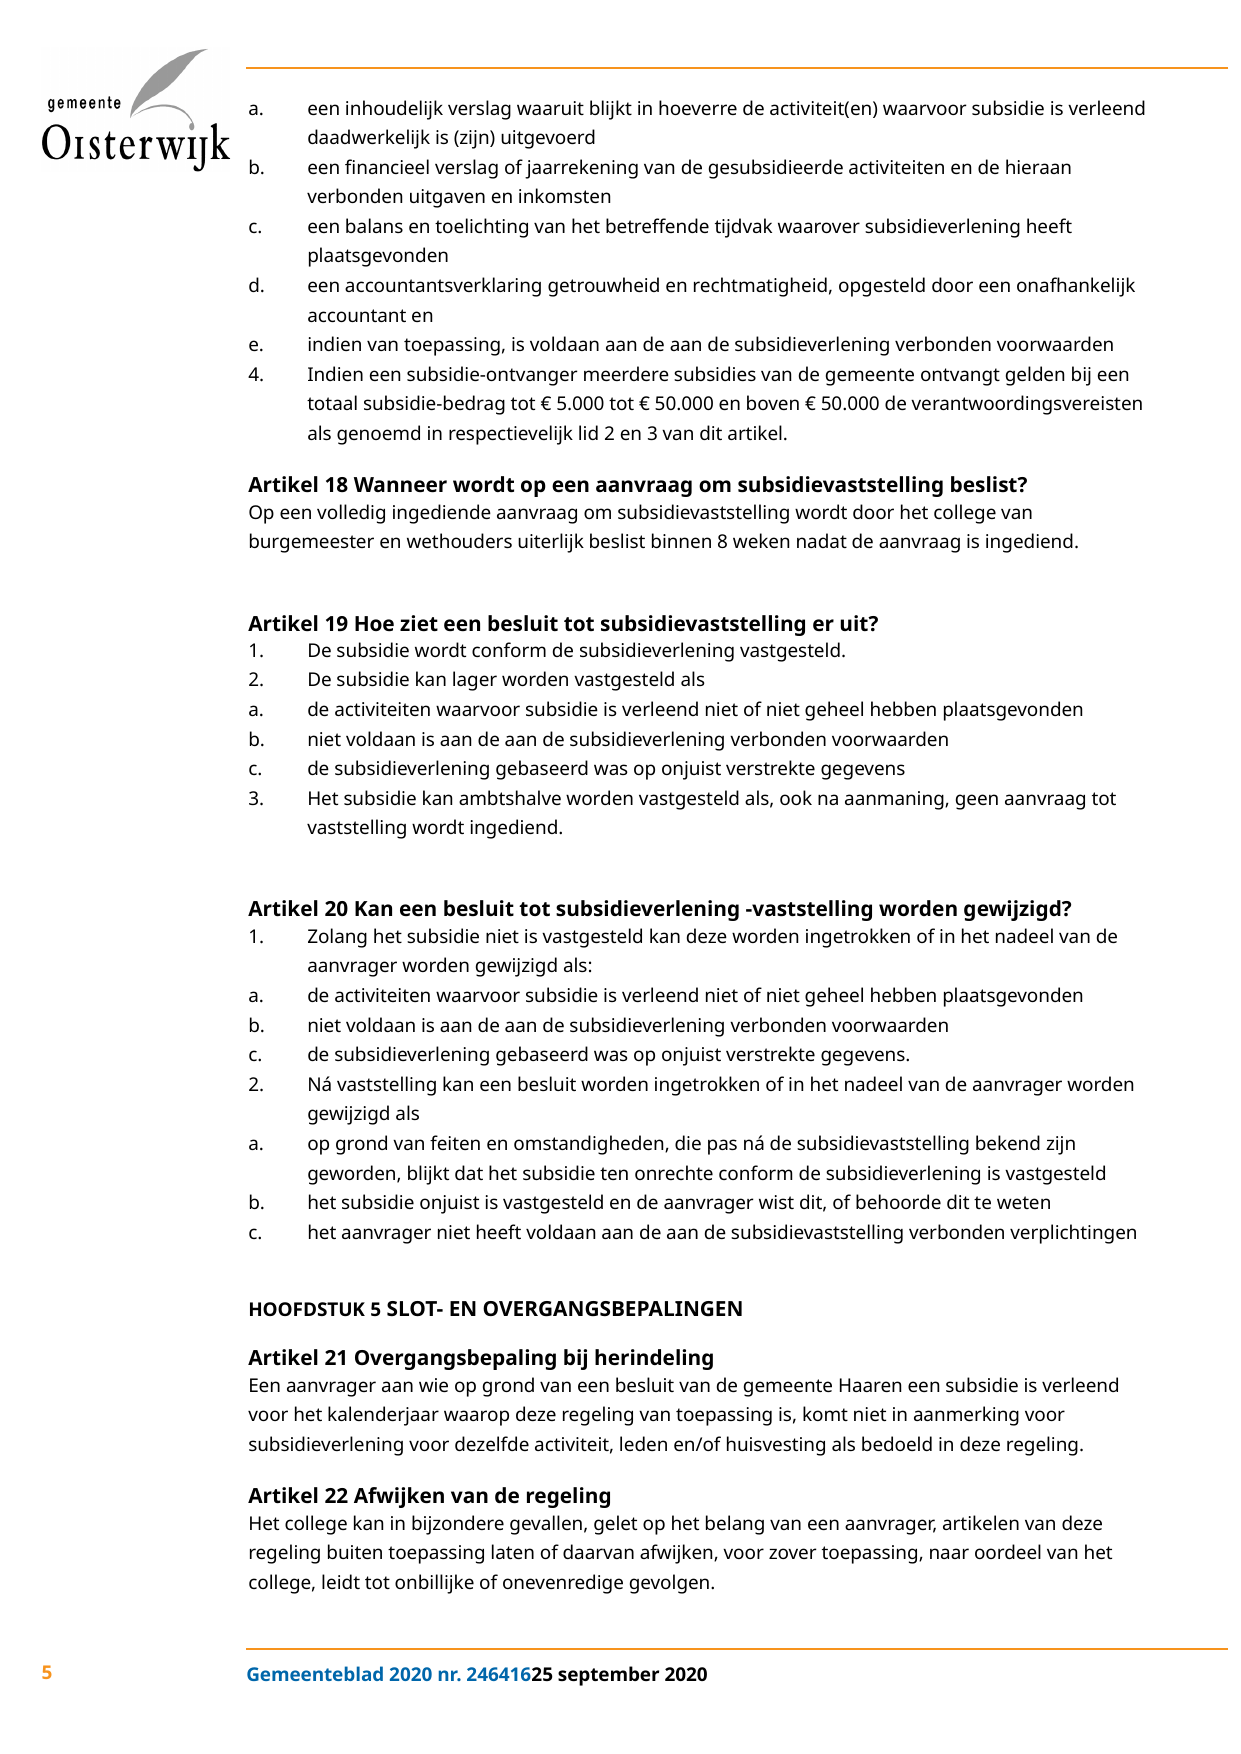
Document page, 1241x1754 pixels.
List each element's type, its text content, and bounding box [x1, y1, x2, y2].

list het aanvrager niet heeft voldaan aan de aan de subsidievaststelling verbonden verplichtingen [248, 1219, 1152, 1244]
text Artikel 18 Wanneer wordt op een aanvraag om subsidievaststelling beslist? [248, 471, 1152, 499]
list de activiteiten waarvoor subsidie is verleend niet of niet geheel hebben plaatsgevonden [248, 696, 1152, 722]
text Artikel 20 Kan een besluit tot subsidieverlening -vaststelling worden gewijzigd? [248, 894, 1152, 923]
list Indien een subsidie-ontvanger meerdere subsidies van de gemeente ontvangt gelden bij een totaal subsidie-bedrag tot € 5.000 tot € 50.000 en boven € 50.000 de verantwoordingsvereisten als genoemd in respectievelijk lid 2 en 3 van dit artikel. [248, 361, 1152, 446]
picture [41, 47, 231, 172]
list indien van toepassing, is voldaan aan de aan de subsidieverlening verbonden voorwaarden [248, 331, 1152, 357]
list een accountantsverklaring getrouwheid en rechtmatigheid, opgesteld door een onafhankelijk accountant en [248, 272, 1152, 328]
list De subsidie wordt conform de subsidieverlening vastgesteld. [248, 637, 1152, 663]
list een inhoudelijk verslag waaruit blijkt in hoeverre de activiteit(en) waarvoor subsidie is verleend daadwerkelijk is (zijn) uitgevoerd [248, 95, 1152, 150]
list Het subsidie kan ambtshalve worden vastgesteld als, ook na aanmaning, geen aanvraag tot vaststelling wordt ingediend. [248, 785, 1152, 840]
list op grond van feiten en omstandigheden, die pas ná de subsidievaststelling bekend zijn geworden, blijkt dat het subsidie ten onrechte conform de subsidieverlening is vastgesteld [248, 1130, 1152, 1185]
list Ná vaststelling kan een besluit worden ingetrokken of in het nadeel van de aanvrager worden gewijzigd als [248, 1071, 1152, 1126]
list de subsidieverlening gebaseerd was op onjuist verstrekte gegevens. [248, 1041, 1152, 1067]
list een balans en toelichting van het betreffende tijdvak waarover subsidieverlening heeft plaatsgevonden [248, 213, 1152, 268]
list de activiteiten waarvoor subsidie is verleend niet of niet geheel hebben plaatsgevonden [248, 982, 1152, 1008]
text Artikel 19 Hoe ziet een besluit tot subsidievaststelling er uit? [248, 609, 1152, 637]
text Artikel 21 Overgangsbepaling bij herindeling [248, 1343, 1152, 1372]
list het subsidie onjuist is vastgesteld en de aanvrager wist dit, of behoorde dit te weten [248, 1189, 1152, 1215]
list De subsidie kan lager worden vastgesteld als [248, 667, 1152, 692]
list niet voldaan is aan de aan de subsidieverlening verbonden voorwaarden [248, 1012, 1152, 1037]
list niet voldaan is aan de aan de subsidieverlening verbonden voorwaarden [248, 726, 1152, 752]
list de subsidieverlening gebaseerd was op onjuist verstrekte gegevens [248, 755, 1152, 781]
text Op een volledig ingediende aanvraag om subsidievaststelling wordt door het college van burgemeester en wethouders uiterlijk beslist binnen 8 weken nadat de aanvraag is ingediend. [248, 499, 1152, 554]
list Zolang het subsidie niet is vastgesteld kan deze worden ingetrokken of in het nadeel van de aanvrager worden gewijzigd als: [248, 923, 1152, 978]
text Artikel 22 Afwijken van de regeling [248, 1481, 1152, 1510]
text HOOFDSTUK 5 SLOT- EN OVERGANGSBEPALINGEN [248, 1294, 1152, 1322]
text Het college kan in bijzondere gevallen, gelet op het belang van een aanvrager, artikelen van deze regeling buiten toepassing laten of daarvan afwijken, voor zover toepassing, naar oordeel van het college, leidt tot onbillijke of onevenredige gevolgen. [248, 1510, 1152, 1595]
text Een aanvrager aan wie op grond van een besluit van de gemeente Haaren een subsidie is verleend voor het kalenderjaar waarop deze regeling van toepassing is, komt niet in aanmerking voor subsidieverlening voor dezelfde activiteit, leden en/of huisvesting als bedoeld in deze regeling. [248, 1372, 1152, 1457]
list een financieel verslag of jaarrekening van de gesubsidieerde activiteiten en de hieraan verbonden uitgaven en inkomsten [248, 154, 1152, 209]
